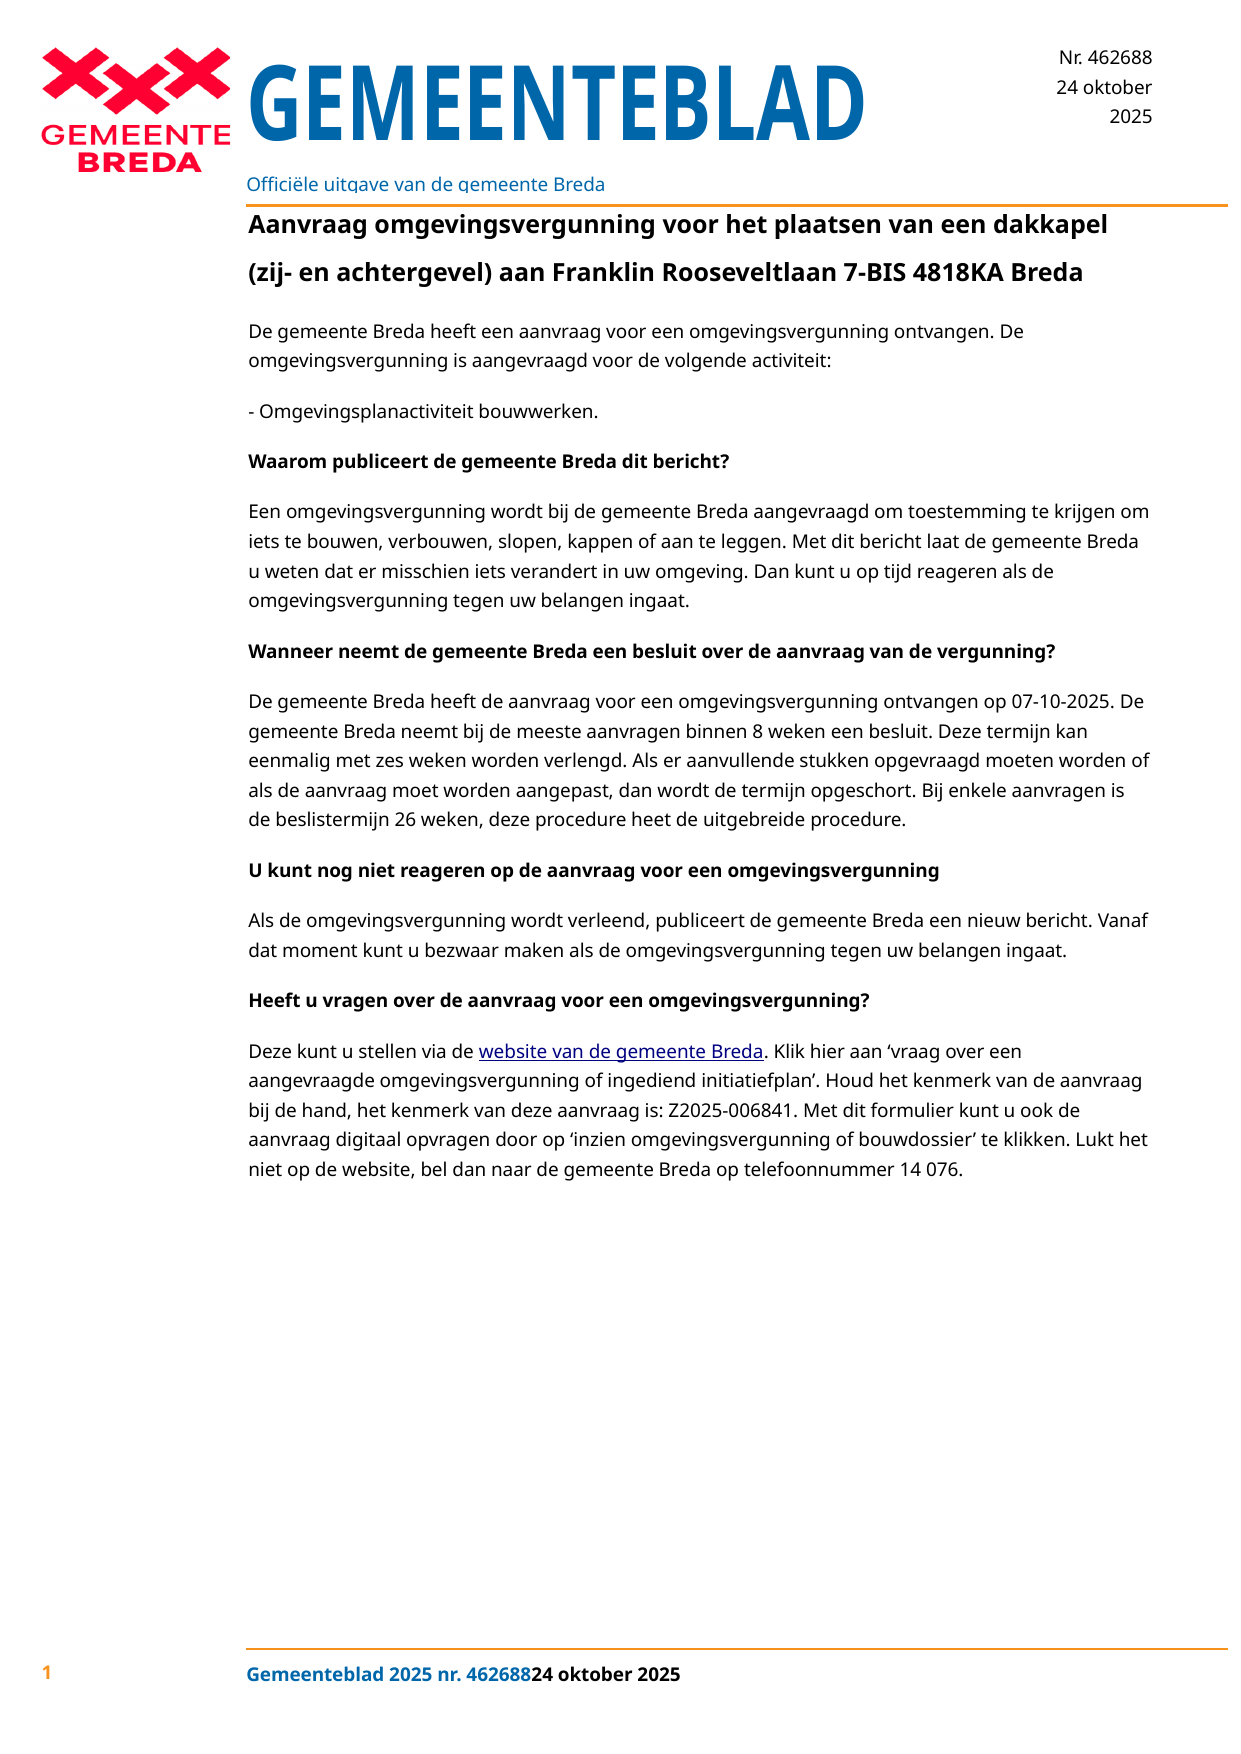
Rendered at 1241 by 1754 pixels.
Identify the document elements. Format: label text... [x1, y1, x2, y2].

text Waarom publiceert de gemeente Breda dit bericht? [248, 448, 1152, 474]
text Deze kunt u stellen via de website van de gemeente Breda. Klik hier aan ‘vraag over een aangevraagde omgevingsvergunning of ingediend initiatiefplan’. Houd het kenmerk van de aanvraag bij de hand, het kenmerk van deze aanvraag is: Z2025-006841. Met dit formulier kunt u ook de aanvraag digitaal opvragen door op ‘inzien omgevingsvergunning of bouwdossier’ te klikken. Lukt het niet op de website, bel dan naar de gemeente Breda op telefoonnummer 14 076. [248, 1038, 1152, 1182]
text De gemeente Breda heeft de aanvraag voor een omgevingsvergunning ontvangen op 07-10-2025. De gemeente Breda neemt bij de meeste aanvragen binnen 8 weken een besluit. Deze termijn kan eenmalig met zes weken worden verlengd. Als er aanvullende stukken opgevraagd moeten worden of als de aanvraag moet worden aangepast, dan wordt de termijn opgeschort. Bij enkele aanvragen is de beslistermijn 26 weken, deze procedure heet de uitgebreide procedure. [248, 688, 1152, 832]
text Heeft u vragen over de aanvraag voor een omgevingsvergunning? [248, 987, 1152, 1013]
text Als de omgevingsvergunning wordt verleend, publiceert de gemeente Breda een nieuw bericht. Vanaf dat moment kunt u bezwaar maken als de omgevingsvergunning tegen uw belangen ingaat. [248, 907, 1152, 963]
text Een omgevingsvergunning wordt bij de gemeente Breda aangevraagd om toestemming te krijgen om iets te bouwen, verbouwen, slopen, kappen of aan te leggen. Met dit bericht laat de gemeente Breda u weten dat er misschien iets verandert in uw omgeving. Dan kunt u op tijd reageren als de omgevingsvergunning tegen uw belangen ingaat. [248, 499, 1152, 613]
text - Omgevingsplanactiviteit bouwwerken. [248, 398, 1152, 424]
picture [41, 47, 231, 172]
text U kunt nog niet reageren op de aanvraag voor een omgevingsvergunning [248, 857, 1152, 883]
text De gemeente Breda heeft een aanvraag voor een omgevingsvergunning ontvangen. De omgevingsvergunning is aangevraagd voor de volgende activiteit: [248, 318, 1152, 373]
text Aanvraag omgevingsvergunning voor het plaatsen van een dakkapel (zij- en achtergevel) aan Franklin Rooseveltlaan 7-BIS 4818KA Breda [248, 207, 1152, 288]
text Wanneer neemt de gemeente Breda een besluit over de aanvraag van de vergunning? [248, 638, 1152, 664]
